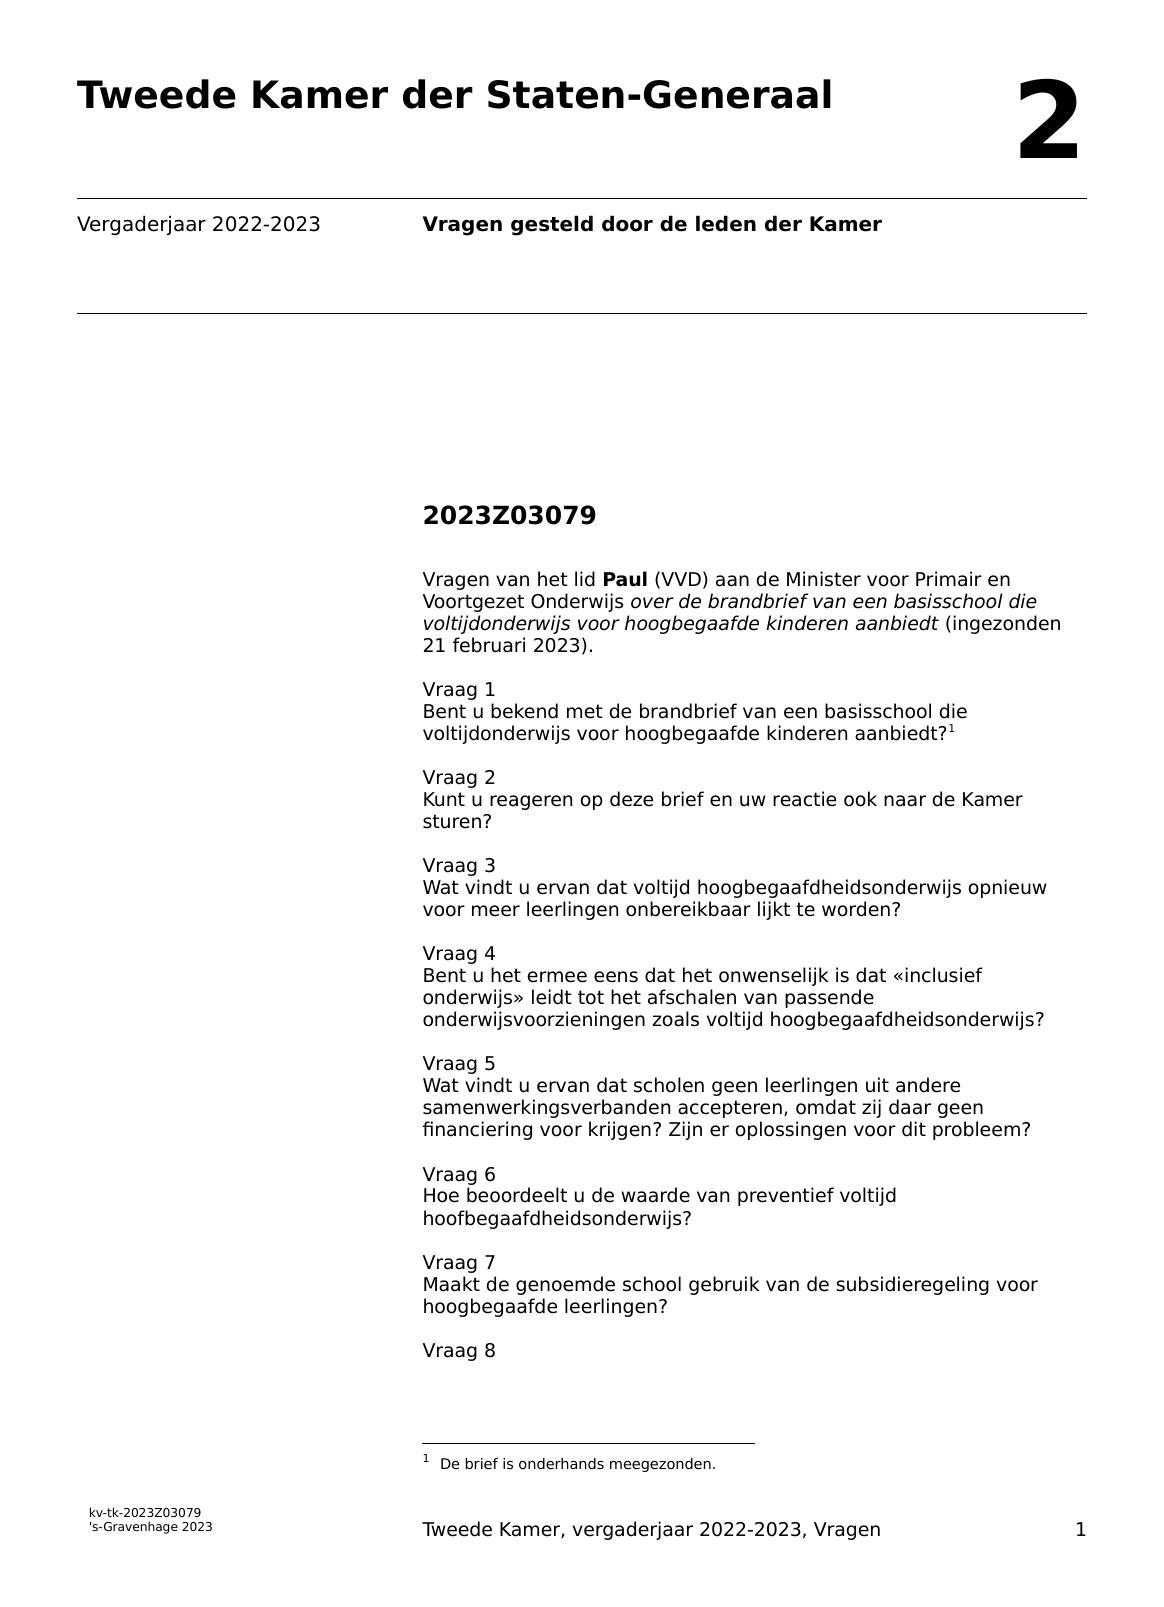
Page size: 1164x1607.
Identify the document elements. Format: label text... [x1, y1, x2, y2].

text Bent u het ermee eens dat het onwenselijk is dat «inclusief onderwijs» leidt tot het afschalen van passende onderwijsvoorzieningen zoals voltijd hoogbegaafdheidsonderwijs? [422, 965, 1087, 1031]
text Vraag 5 [422, 1053, 1087, 1075]
table_header 2 [886, 59, 1087, 198]
text Kunt u reageren op deze brief en uw reactie ook naar de Kamer sturen? [422, 789, 1087, 833]
text Vraag 1 [422, 679, 1087, 701]
table_cell Vragen gesteld door de leden der Kamer [422, 199, 1087, 313]
table_header Tweede Kamer der Staten-Generaal [77, 59, 886, 198]
text Vraag 8 [422, 1340, 1087, 1362]
text Vraag 4 [422, 943, 1087, 965]
text Vragen van het lid Paul (VVD) aan de Minister voor Primair en Voortgezet Onderwijs over de brandbrief van een basisschool die voltijdonderwijs voor hoogbegaafde kinderen aanbiedt (ingezonden 21 februari 2023). [422, 569, 1087, 657]
text Wat vindt u ervan dat voltijd hoogbegaafdheidsonderwijs opnieuw voor meer leerlingen onbereikbaar lijkt te worden? [422, 877, 1087, 921]
table_cell Vergaderjaar 2022-2023 [77, 199, 422, 313]
text Maakt de genoemde school gebruik van de subsidieregeling voor hoogbegaafde leerlingen? [422, 1273, 1087, 1317]
text 's-Gravenhage 2023 [88, 1520, 323, 1534]
text Vraag 6 [422, 1163, 1087, 1185]
text De brief is onderhands meegezonden. [422, 1452, 1087, 1474]
text kv-tk-2023Z03079 [88, 1506, 323, 1520]
text Vraag 2 [422, 767, 1087, 789]
text Bent u bekend met de brandbrief van een basisschool die voltijdonderwijs voor hoogbegaafde kinderen aanbiedt? [422, 701, 1087, 745]
text 2023Z03079 [422, 501, 1087, 531]
text Hoe beoordeelt u de waarde van preventief voltijd hoofbegaafdheidsonderwijs? [422, 1185, 1087, 1229]
text Vraag 7 [422, 1252, 1087, 1273]
text Vraag 3 [422, 855, 1087, 877]
text Wat vindt u ervan dat scholen geen leerlingen uit andere samenwerkingsverbanden accepteren, omdat zij daar geen financiering voor krijgen? Zijn er oplossingen voor dit probleem? [422, 1075, 1087, 1141]
